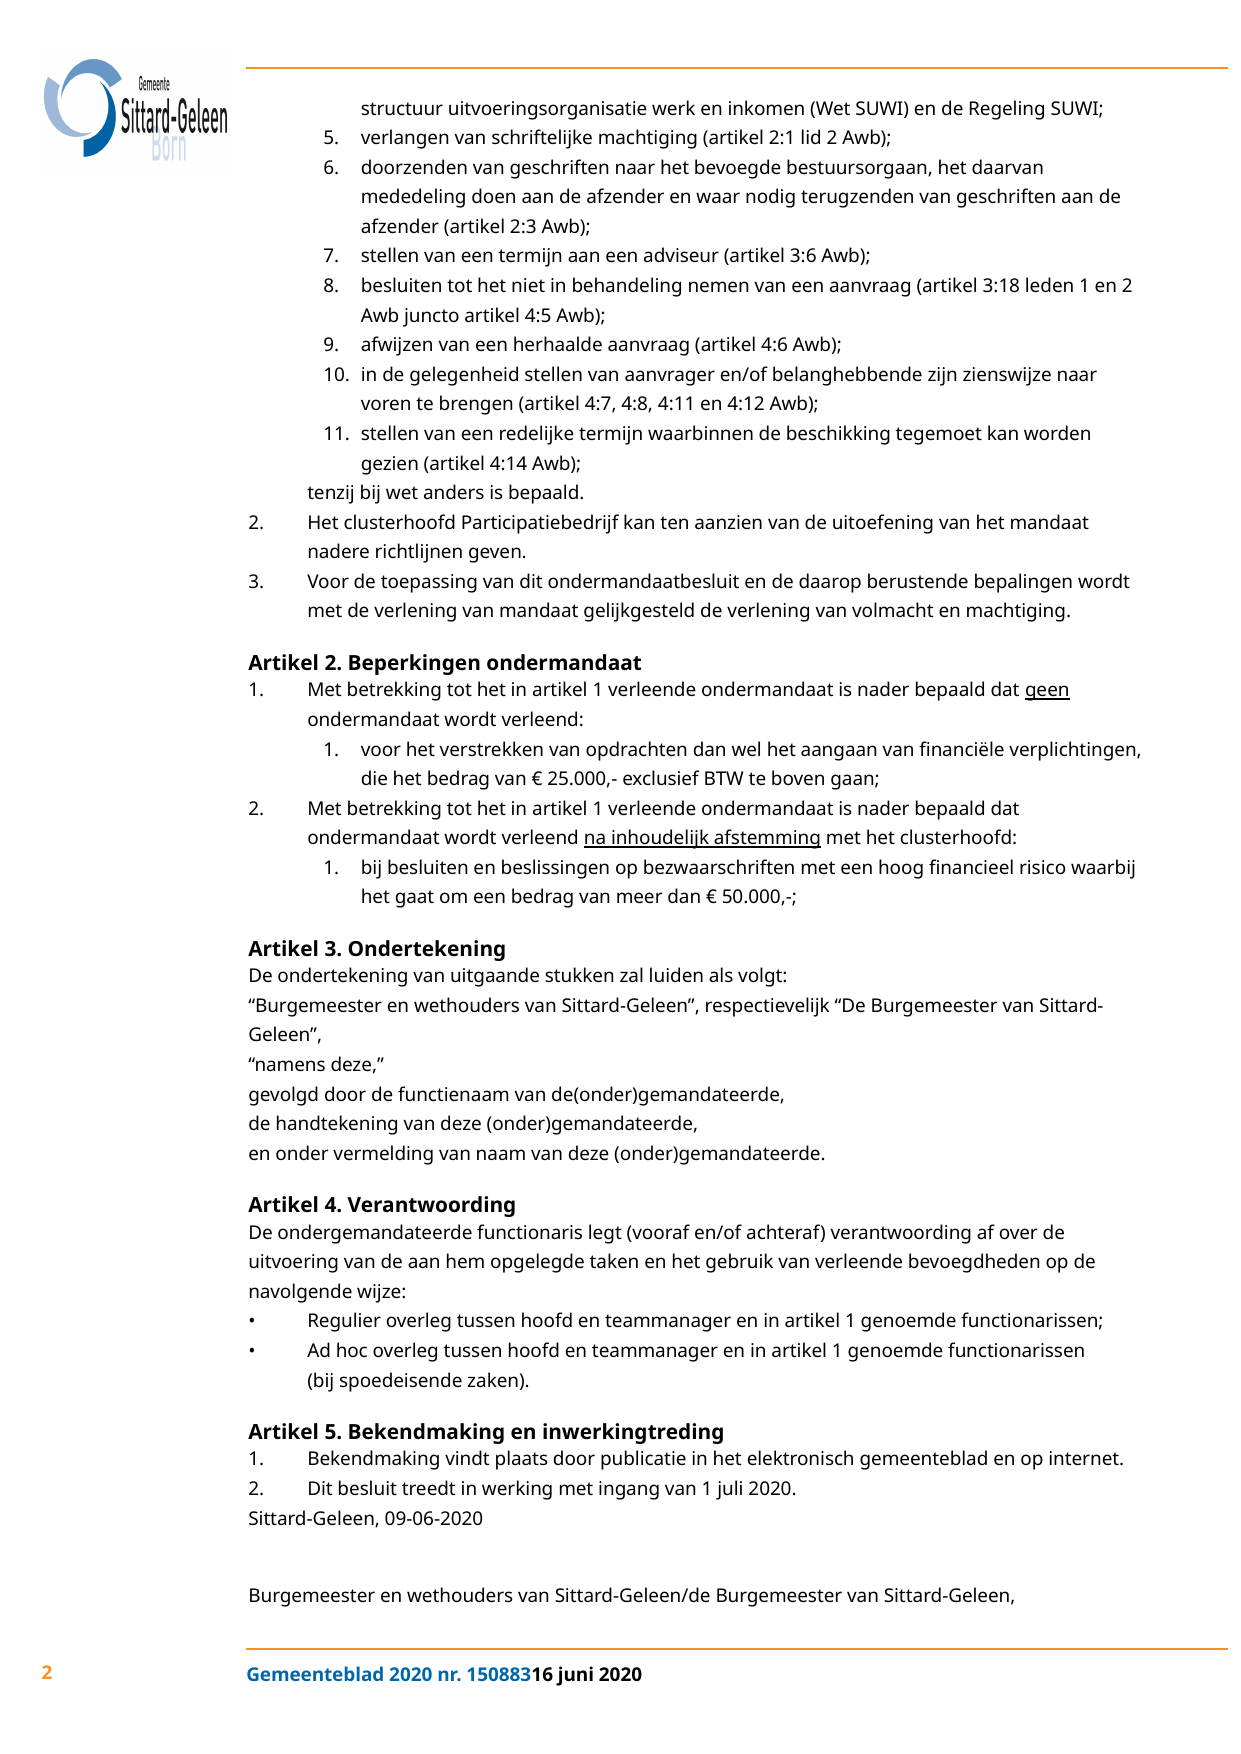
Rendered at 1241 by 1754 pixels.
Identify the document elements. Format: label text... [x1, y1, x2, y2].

text De ondertekening van uitgaande stukken zal luiden als volgt: [248, 962, 1152, 988]
text de handtekening van deze (onder)gemandateerde, [248, 1110, 1152, 1136]
text Artikel 4. Verantwoording [248, 1190, 1152, 1219]
list doorzenden van geschriften naar het bevoegde bestuursorgaan, het daarvan mededeling doen aan de afzender en waar nodig terugzenden van geschriften aan de afzender (artikel 2:3 Awb); [323, 154, 1152, 239]
list tenzij bij wet anders is bepaald. [248, 479, 1152, 505]
list bij besluiten en beslissingen op bezwaarschriften met een hoog financieel risico waarbij het gaat om een bedrag van meer dan € 50.000,-; [323, 854, 1152, 909]
list stellen van een termijn aan een adviseur (artikel 3:6 Awb); [323, 243, 1152, 268]
list verlangen van schriftelijke machtiging (artikel 2:1 lid 2 Awb); [323, 124, 1152, 150]
picture [41, 47, 231, 172]
list voor het verstrekken van opdrachten dan wel het aangaan van financiële verplichtingen, die het bedrag van € 25.000,- exclusief BTW te boven gaan; [323, 736, 1152, 791]
list Bekendmaking vindt plaats door publicatie in het elektronisch gemeenteblad en op internet. [248, 1446, 1152, 1471]
list Ad hoc overleg tussen hoofd en teammanager en in artikel 1 genoemde functionarissen [248, 1337, 1152, 1363]
list Met betrekking tot het in artikel 1 verleende ondermandaat is nader bepaald dat geen ondermandaat wordt verleend: [248, 677, 1152, 732]
text Sittard-Geleen, 09-06-2020 [248, 1505, 1152, 1531]
text De ondergemandateerde functionaris legt (vooraf en/of achteraf) verantwoording af over de uitvoering van de aan hem opgelegde taken en het gebruik van verleende bevoegdheden op de navolgende wijze: [248, 1219, 1152, 1304]
list Dit besluit treedt in werking met ingang van 1 juli 2020. [248, 1475, 1152, 1501]
text “Burgemeester en wethouders van Sittard-Geleen”, respectievelijk “De Burgemeester van Sittard-Geleen”, [248, 992, 1152, 1047]
text gevolgd door de functienaam van de(onder)gemandateerde, [248, 1081, 1152, 1107]
text Artikel 3. Ondertekening [248, 934, 1152, 962]
text Artikel 5. Bekendmaking en inwerkingtreding [248, 1417, 1152, 1446]
text Artikel 2. Beperkingen ondermandaat [248, 648, 1152, 677]
list structuur uitvoeringsorganisatie werk en inkomen (Wet SUWI) en de Regeling SUWI; [323, 95, 1152, 121]
list Het clusterhoofd Participatiebedrijf kan ten aanzien van de uitoefening van het mandaat nadere richtlijnen geven. [248, 509, 1152, 564]
text “namens deze,” [248, 1051, 1152, 1077]
list besluiten tot het niet in behandeling nemen van een aanvraag (artikel 3:18 leden 1 en 2 Awb juncto artikel 4:5 Awb); [323, 272, 1152, 328]
list Regulier overleg tussen hoofd en teammanager en in artikel 1 genoemde functionarissen; [248, 1308, 1152, 1333]
list stellen van een redelijke termijn waarbinnen de beschikking tegemoet kan worden gezien (artikel 4:14 Awb); [323, 420, 1152, 476]
list Met betrekking tot het in artikel 1 verleende ondermandaat is nader bepaald dat ondermandaat wordt verleend na inhoudelijk afstemming met het clusterhoofd: [248, 795, 1152, 850]
text Burgemeester en wethouders van Sittard-Geleen/de Burgemeester van Sittard-Geleen, [248, 1582, 1152, 1608]
list afwijzen van een herhaalde aanvraag (artikel 4:6 Awb); [323, 331, 1152, 357]
list Voor de toepassing van dit ondermandaatbesluit en de daarop berustende bepalingen wordt met de verlening van mandaat gelijkgesteld de verlening van volmacht en machtiging. [248, 568, 1152, 623]
list (bij spoedeisende zaken). [248, 1367, 1152, 1392]
list in de gelegenheid stellen van aanvrager en/of belanghebbende zijn zienswijze naar voren te brengen (artikel 4:7, 4:8, 4:11 en 4:12 Awb); [323, 361, 1152, 416]
text en onder vermelding van naam van deze (onder)gemandateerde. [248, 1140, 1152, 1166]
